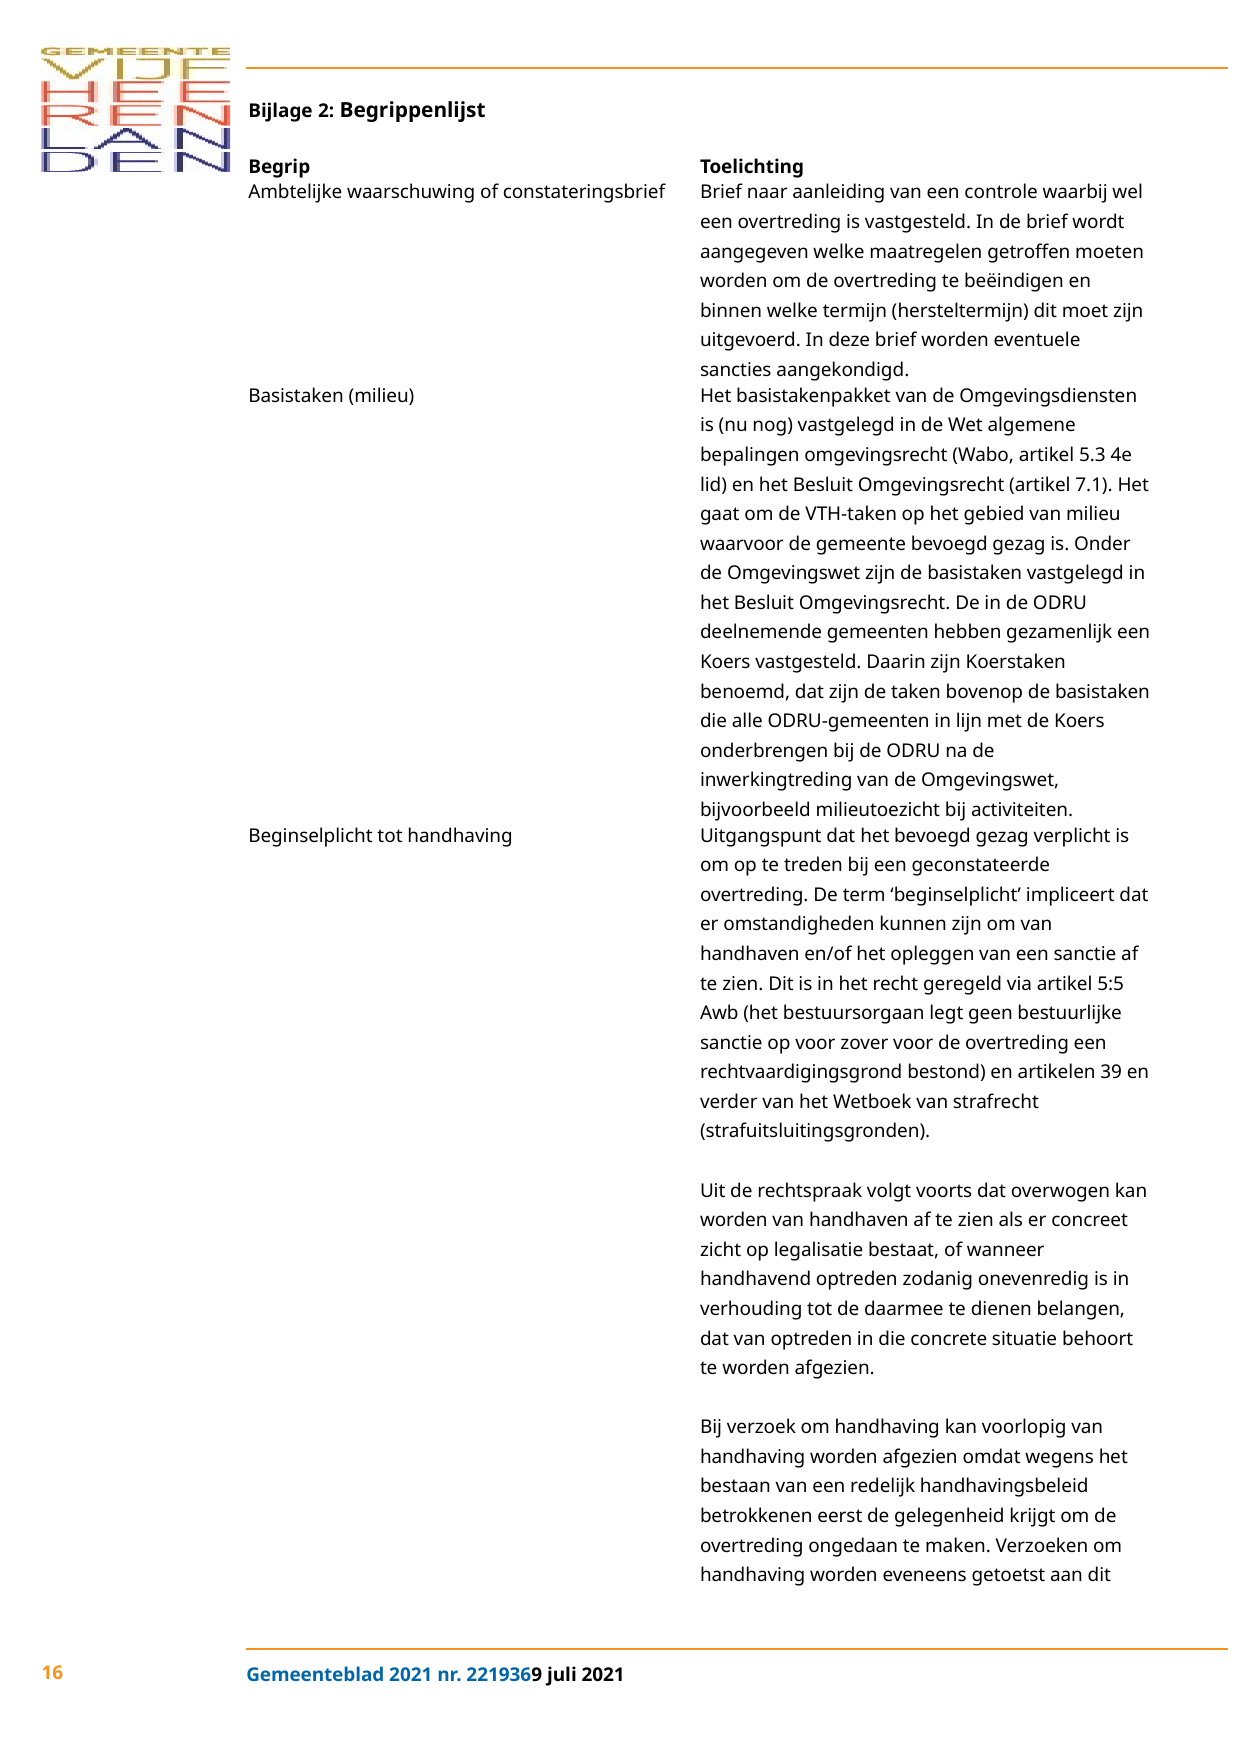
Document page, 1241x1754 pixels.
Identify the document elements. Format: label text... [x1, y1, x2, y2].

table_header Begrip [248, 153, 700, 179]
table_cell Ambtelijke waarschuwing of constateringsbrief [248, 179, 700, 382]
table_header Toelichting [700, 153, 1152, 179]
table_cell Basistaken (milieu) [248, 382, 700, 822]
table_cell Het basistakenpakket van de Omgevingsdiensten is (nu nog) vastgelegd in de Wet algemene bepalingen omgevingsrecht (Wabo, artikel 5.3 4e lid) en het Besluit Omgevingsrecht (artikel 7.1). Het gaat om de VTH-taken op het gebied van milieu waarvoor de gemeente bevoegd gezag is. Onder de Omgevingswet zijn de basistaken vastgelegd in het Besluit Omgevingsrecht. De in de ODRU deelnemende gemeenten hebben gezamenlijk een Koers vastgesteld. Daarin zijn Koerstaken benoemd, dat zijn de taken bovenop de basistaken die alle ODRU-gemeenten in lijn met de Koers onderbrengen bij de ODRU na de inwerkingtreding van de Omgevingswet, bijvoorbeeld milieutoezicht bij activiteiten. [700, 382, 1152, 822]
text Bijlage 2: Begrippenlijst [248, 95, 1152, 123]
table_cell Beginselplicht tot handhaving [248, 822, 700, 1587]
table_cell Brief naar aanleiding van een controle waarbij wel een overtreding is vastgesteld. In de brief wordt aangegeven welke maatregelen getroffen moeten worden om de overtreding te beëindigen en binnen welke termijn (hersteltermijn) dit moet zijn uitgevoerd. In deze brief worden eventuele sancties aangekondigd. [700, 179, 1152, 382]
table_cell Uitgangspunt dat het bevoegd gezag verplicht is om op te treden bij een geconstateerde overtreding. De term ‘beginselplicht’ impliceert dat er omstandigheden kunnen zijn om van handhaven en/of het opleggen van een sanctie af te zien. Dit is in het recht geregeld via artikel 5:5 Awb (het bestuursorgaan legt geen bestuurlijke sanctie op voor zover voor de overtreding een rechtvaardigingsgrond bestond) en artikelen 39 en verder van het Wetboek van strafrecht (strafuitsluitingsgronden). Uit de rechtspraak volgt voorts dat overwogen kan worden van handhaven af te zien als er concreet zicht op legalisatie bestaat, of wanneer handhavend optreden zodanig onevenredig is in verhouding tot de daarmee te dienen belangen, dat van optreden in die concrete situatie behoort te worden afgezien. Bij verzoek om handhaving kan voorlopig van handhaving worden afgezien omdat wegens het bestaan van een redelijk handhavingsbeleid betrokkenen eerst de gelegenheid krijgt om de overtreding ongedaan te maken. Verzoeken om handhaving worden eveneens getoetst aan dit [700, 822, 1152, 1587]
picture [41, 47, 231, 172]
